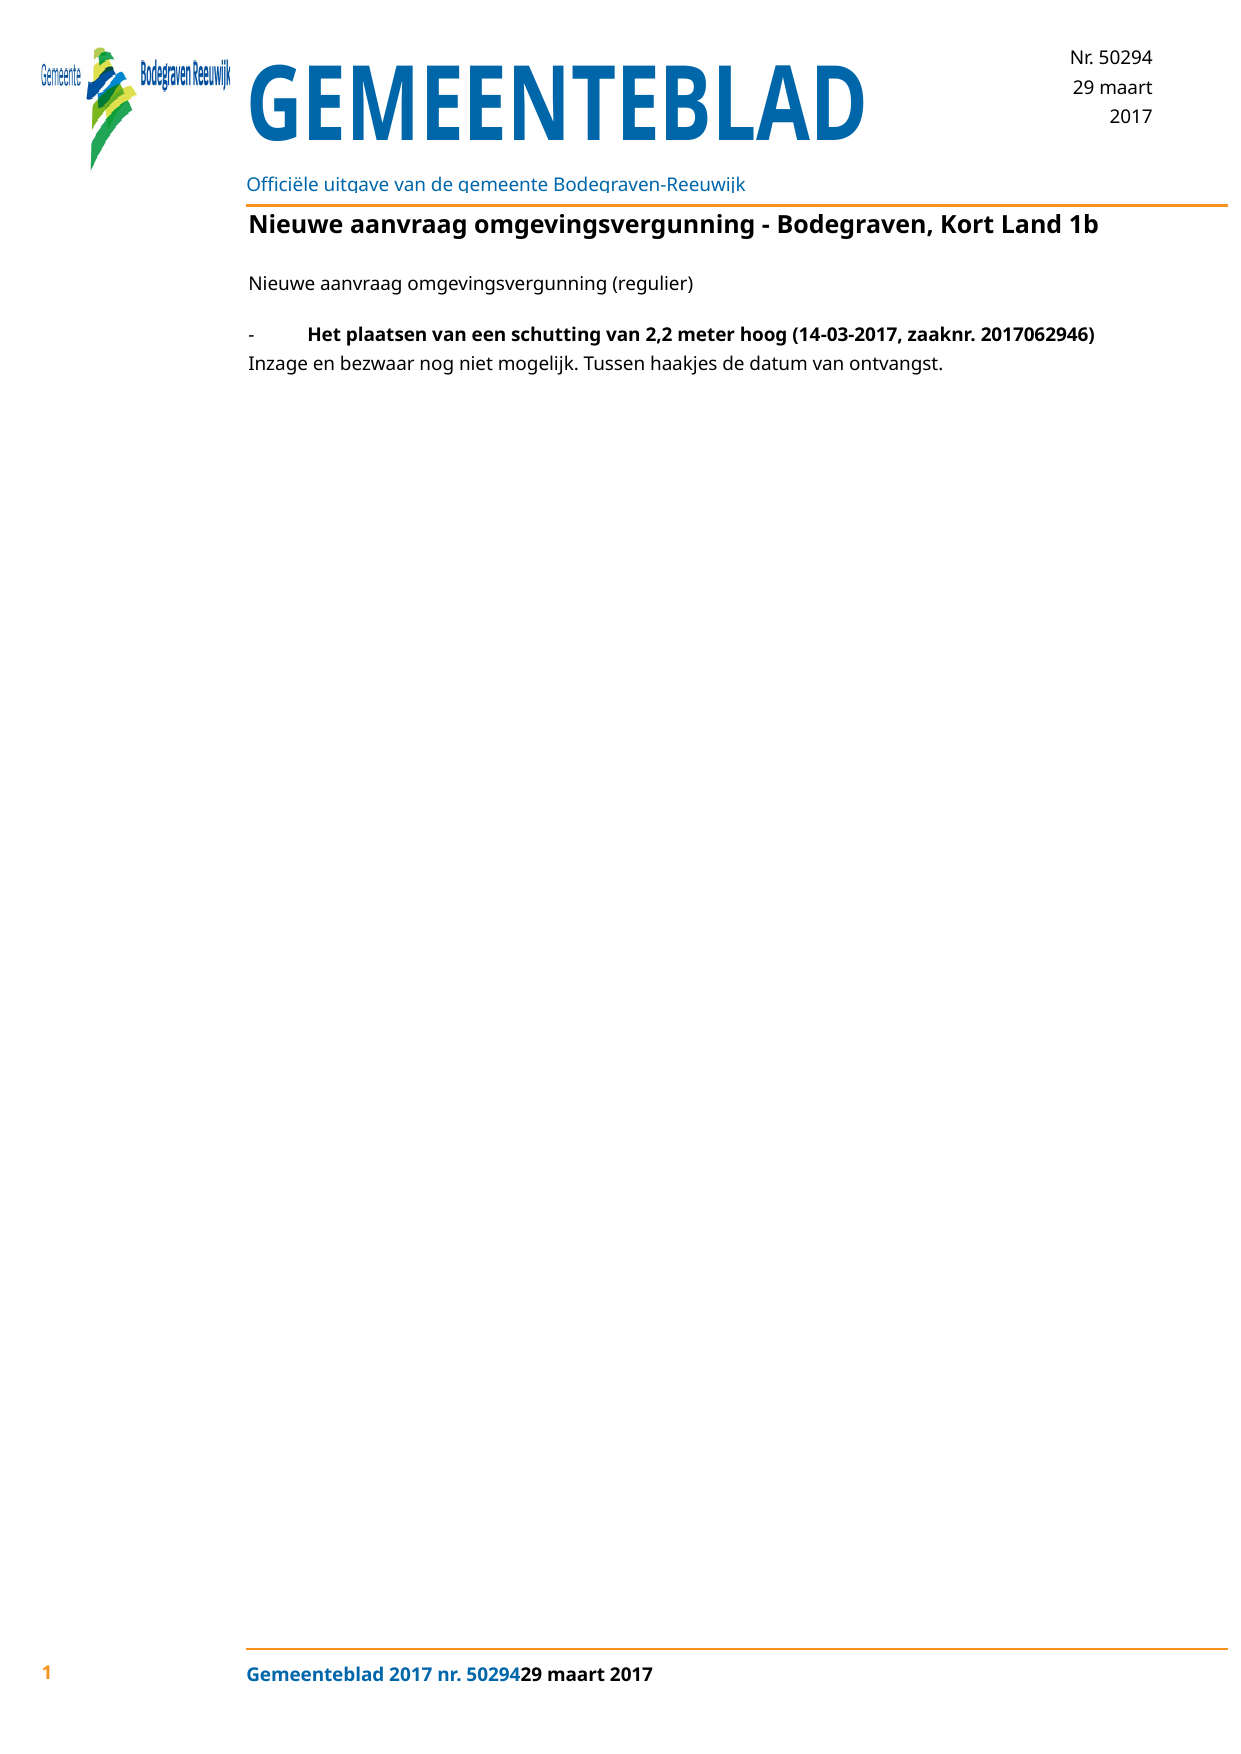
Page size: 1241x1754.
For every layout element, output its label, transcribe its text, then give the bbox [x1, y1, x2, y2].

list Het plaatsen van een schutting van 2,2 meter hoog (14‑03‑2017, zaaknr. 2017062946) [248, 321, 1152, 346]
text Nieuwe aanvraag omgevingsvergunning - Bodegraven, Kort Land 1b [248, 207, 1152, 241]
text Nieuwe aanvraag omgevingsvergunning (regulier) [248, 270, 1152, 296]
picture [41, 47, 231, 172]
text Inzage en bezwaar nog niet mogelijk. Tussen haakjes de datum van ontvangst. [248, 350, 1152, 376]
